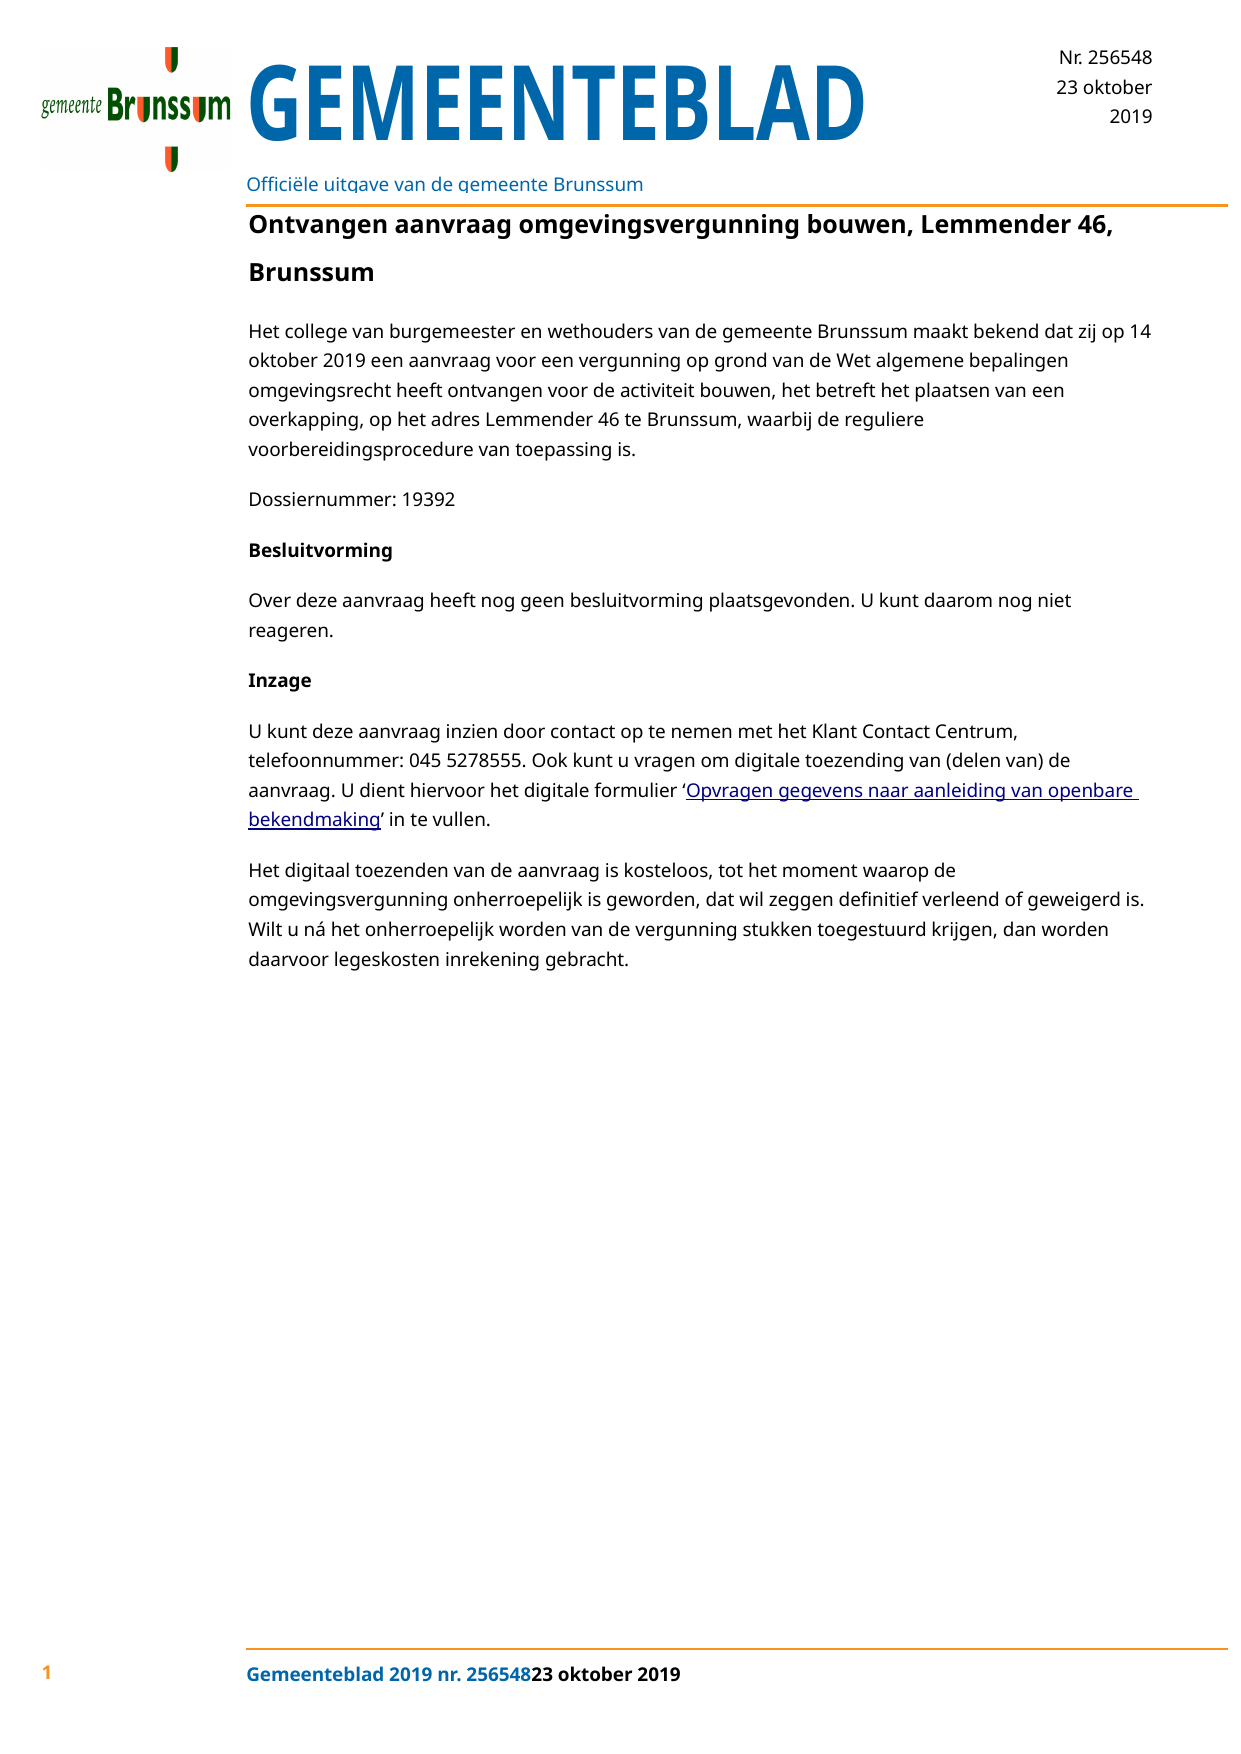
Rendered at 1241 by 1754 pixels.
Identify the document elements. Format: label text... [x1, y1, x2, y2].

text Dossiernummer: 19392 [248, 487, 1152, 512]
text Over deze aanvraag heeft nog geen besluitvorming plaatsgevonden. U kunt daarom nog niet reageren. [248, 587, 1152, 643]
text Inzage [248, 667, 1152, 693]
text Het college van burgemeester en wethouders van de gemeente Brunssum maakt bekend dat zij op 14 oktober 2019 een aanvraag voor een vergunning op grond van de Wet algemene bepalingen omgevingsrecht heeft ontvangen voor de activiteit bouwen, het betreft het plaatsen van een overkapping, op het adres Lemmender 46 te Brunssum, waarbij de reguliere voorbereidingsprocedure van toepassing is. [248, 318, 1152, 462]
text Ontvangen aanvraag omgevingsvergunning bouwen, Lemmender 46, Brunssum [248, 207, 1152, 288]
text U kunt deze aanvraag inzien door contact op te nemen met het Klant Contact Centrum, telefoonnummer: 045 5278555. Ook kunt u vragen om digitale toezending van (delen van) de aanvraag. U dient hiervoor het digitale formulier ‘Opvragen gegevens naar aanleiding van openbare bekendmaking’ in te vullen. [248, 718, 1152, 832]
text Besluitvorming [248, 537, 1152, 563]
picture [41, 47, 231, 172]
text Het digitaal toezenden van de aanvraag is kosteloos, tot het moment waarop de omgevingsvergunning onherroepelijk is geworden, dat wil zeggen definitief verleend of geweigerd is. Wilt u ná het onherroepelijk worden van de vergunning stukken toegestuurd krijgen, dan worden daarvoor legeskosten inrekening gebracht. [248, 857, 1152, 972]
